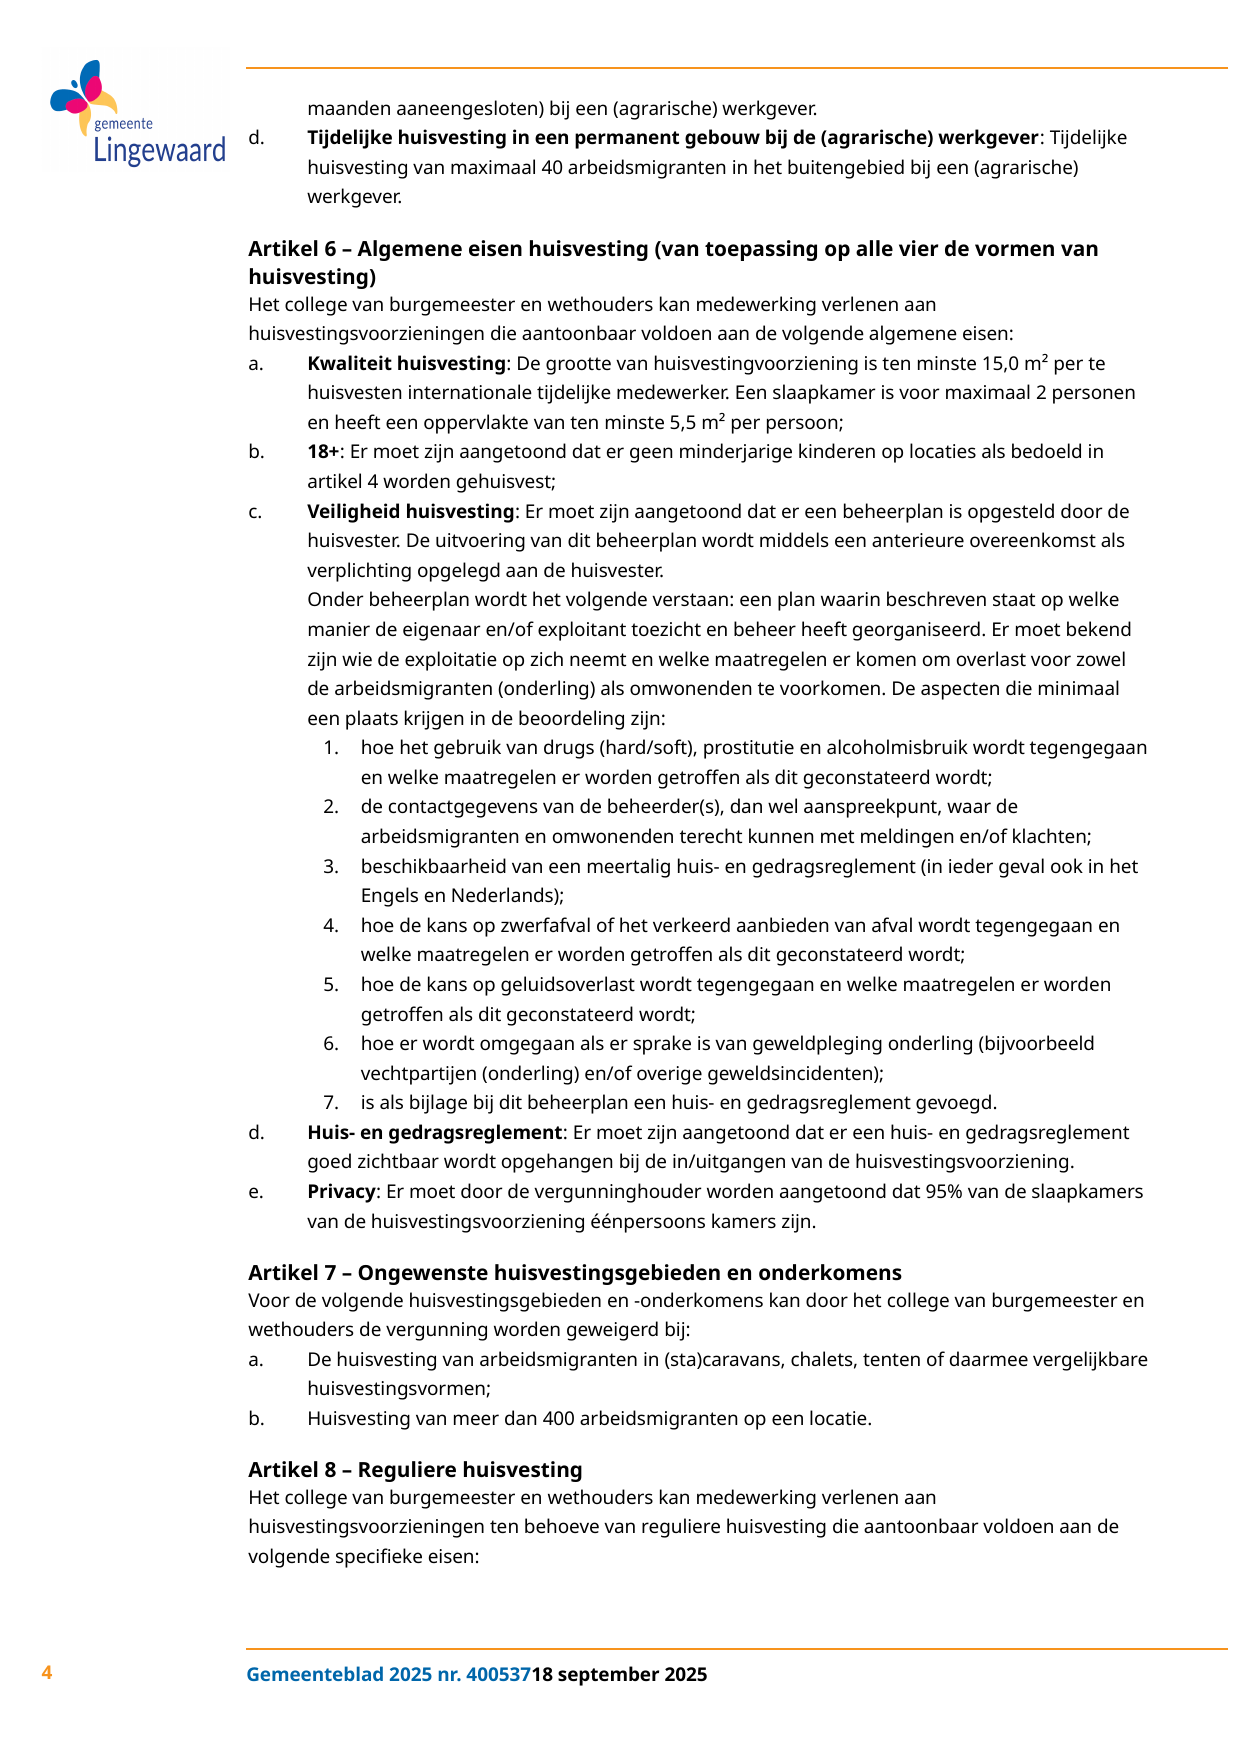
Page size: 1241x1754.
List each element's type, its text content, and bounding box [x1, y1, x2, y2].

list 18+: Er moet zijn aangetoond dat er geen minderjarige kinderen op locaties als bedoeld in artikel 4 worden gehuisvest; [248, 439, 1152, 494]
text Het college van burgemeester en wethouders kan medewerking verlenen aan huisvestingsvoorzieningen die aantoonbaar voldoen aan de volgende algemene eisen: [248, 291, 1152, 346]
text Artikel 8 – Reguliere huisvesting [248, 1456, 1152, 1484]
list hoe de kans op zwerfafval of het verkeerd aanbieden van afval wordt tegengegaan en welke maatregelen er worden getroffen als dit geconstateerd wordt; [323, 912, 1152, 967]
list hoe de kans op geluidsoverlast wordt tegengegaan en welke maatregelen er worden getroffen als dit geconstateerd wordt; [323, 971, 1152, 1027]
list beschikbaarheid van een meertalig huis- en gedragsreglement (in ieder geval ook in het Engels en Nederlands); [323, 853, 1152, 908]
list hoe het gebruik van drugs (hard/soft), prostitutie en alcoholmisbruik wordt tegengegaan en welke maatregelen er worden getroffen als dit geconstateerd wordt; [323, 734, 1152, 790]
list maanden aaneengesloten) bij een (agrarische) werkgever. [248, 95, 1152, 121]
text Artikel 6 – Algemene eisen huisvesting (van toepassing op alle vier de vormen van huisvesting) [248, 234, 1152, 291]
text Voor de volgende huisvestingsgebieden en -onderkomens kan door het college van burgemeester en wethouders de vergunning worden geweigerd bij: [248, 1287, 1152, 1342]
list Kwaliteit huisvesting: De grootte van huisvestingvoorziening is ten minste 15,0 m² per te huisvesten internationale tijdelijke medewerker. Een slaapkamer is voor maximaal 2 personen en heeft een oppervlakte van ten minste 5,5 m² per persoon; [248, 350, 1152, 435]
list de contactgegevens van de beheerder(s), dan wel aanspreekpunt, waar de arbeidsmigranten en omwonenden terecht kunnen met meldingen en/of klachten; [323, 794, 1152, 849]
list Privacy: Er moet door de vergunninghouder worden aangetoond dat 95% van de slaapkamers van de huisvestingsvoorziening éénpersoons kamers zijn. [248, 1178, 1152, 1234]
list Onder beheerplan wordt het volgende verstaan: een plan waarin beschreven staat op welke manier de eigenaar en/of exploitant toezicht en beheer heeft georganiseerd. Er moet bekend zijn wie de exploitatie op zich neemt en welke maatregelen er komen om overlast voor zowel de arbeidsmigranten (onderling) als omwonenden te voorkomen. De aspecten die minimaal een plaats krijgen in de beoordeling zijn: [248, 587, 1152, 731]
list De huisvesting van arbeidsmigranten in (sta)caravans, chalets, tenten of daarmee vergelijkbare huisvestingsvormen; [248, 1346, 1152, 1401]
text Artikel 7 – Ongewenste huisvestingsgebieden en onderkomens [248, 1258, 1152, 1287]
list Veiligheid huisvesting: Er moet zijn aangetoond dat er een beheerplan is opgesteld door de huisvester. De uitvoering van dit beheerplan wordt middels een anterieure overeenkomst als verplichting opgelegd aan de huisvester. [248, 498, 1152, 583]
list hoe er wordt omgegaan als er sprake is van geweldpleging onderling (bijvoorbeeld vechtpartijen (onderling) en/of overige geweldsincidenten); [323, 1030, 1152, 1086]
list Huis- en gedragsreglement: Er moet zijn aangetoond dat er een huis- en gedragsreglement goed zichtbaar wordt opgehangen bij de in/uitgangen van de huisvestingsvoorziening. [248, 1119, 1152, 1174]
picture [41, 47, 231, 172]
text Het college van burgemeester en wethouders kan medewerking verlenen aan huisvestingsvoorzieningen ten behoeve van reguliere huisvesting die aantoonbaar voldoen aan de volgende specifieke eisen: [248, 1484, 1152, 1569]
list Huisvesting van meer dan 400 arbeidsmigranten op een locatie. [248, 1405, 1152, 1431]
list Tijdelijke huisvesting in een permanent gebouw bij de (agrarische) werkgever: Tijdelijke huisvesting van maximaal 40 arbeidsmigranten in het buitengebied bij een (agrarische) werkgever. [248, 124, 1152, 209]
list is als bijlage bij dit beheerplan een huis- en gedragsreglement gevoegd. [323, 1089, 1152, 1115]
